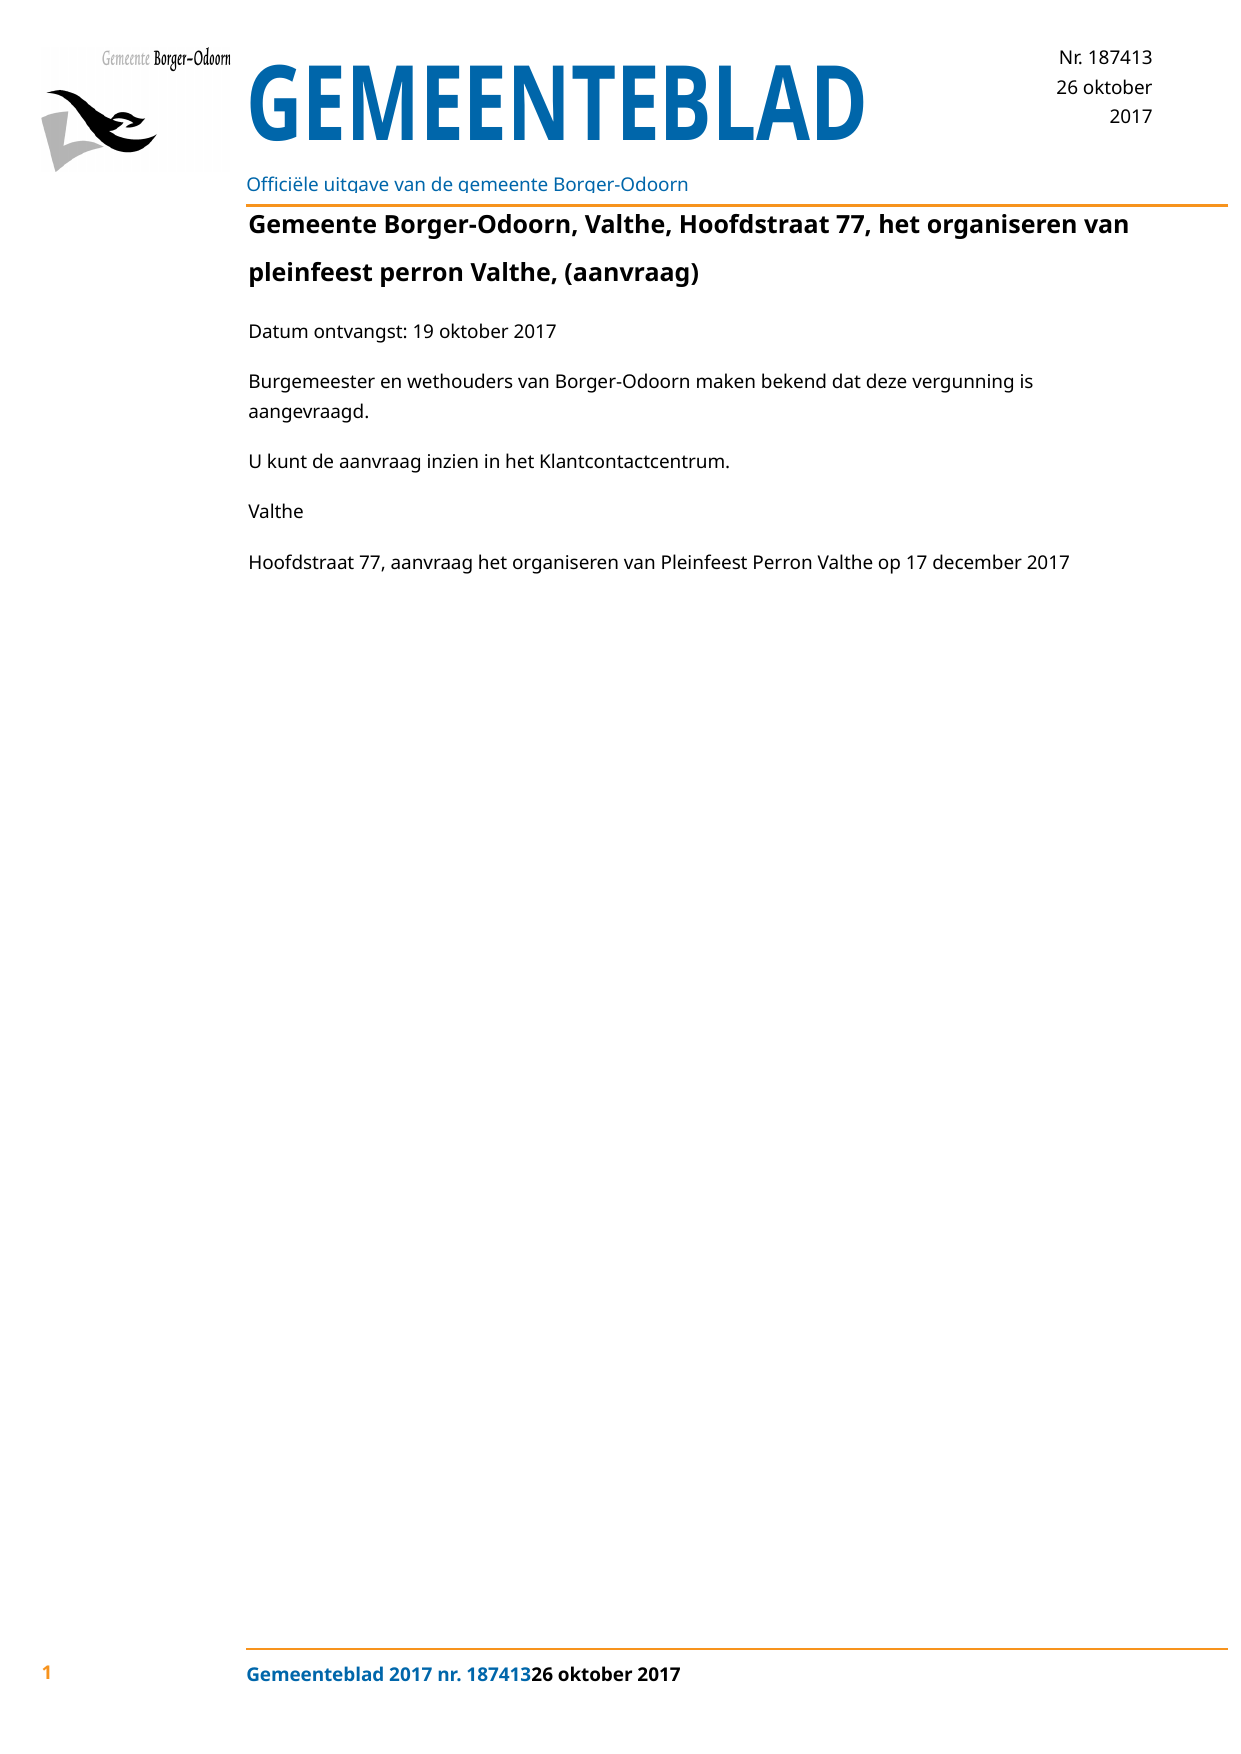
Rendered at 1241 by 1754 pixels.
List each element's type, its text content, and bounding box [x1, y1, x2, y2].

text Burgemeester en wethouders van Borger-Odoorn maken bekend dat deze vergunning is aangevraagd. [248, 368, 1152, 424]
text Datum ontvangst: 19 oktober 2017 [248, 318, 1152, 344]
text Valthe [248, 499, 1152, 524]
text Hoofdstraat 77, aanvraag het organiseren van Pleinfeest Perron Valthe op 17 december 2017 [248, 549, 1152, 575]
text Gemeente Borger-Odoorn, Valthe, Hoofdstraat 77, het organiseren van pleinfeest perron Valthe, (aanvraag) [248, 207, 1152, 288]
text U kunt de aanvraag inzien in het Klantcontactcentrum. [248, 448, 1152, 474]
picture [41, 47, 231, 172]
